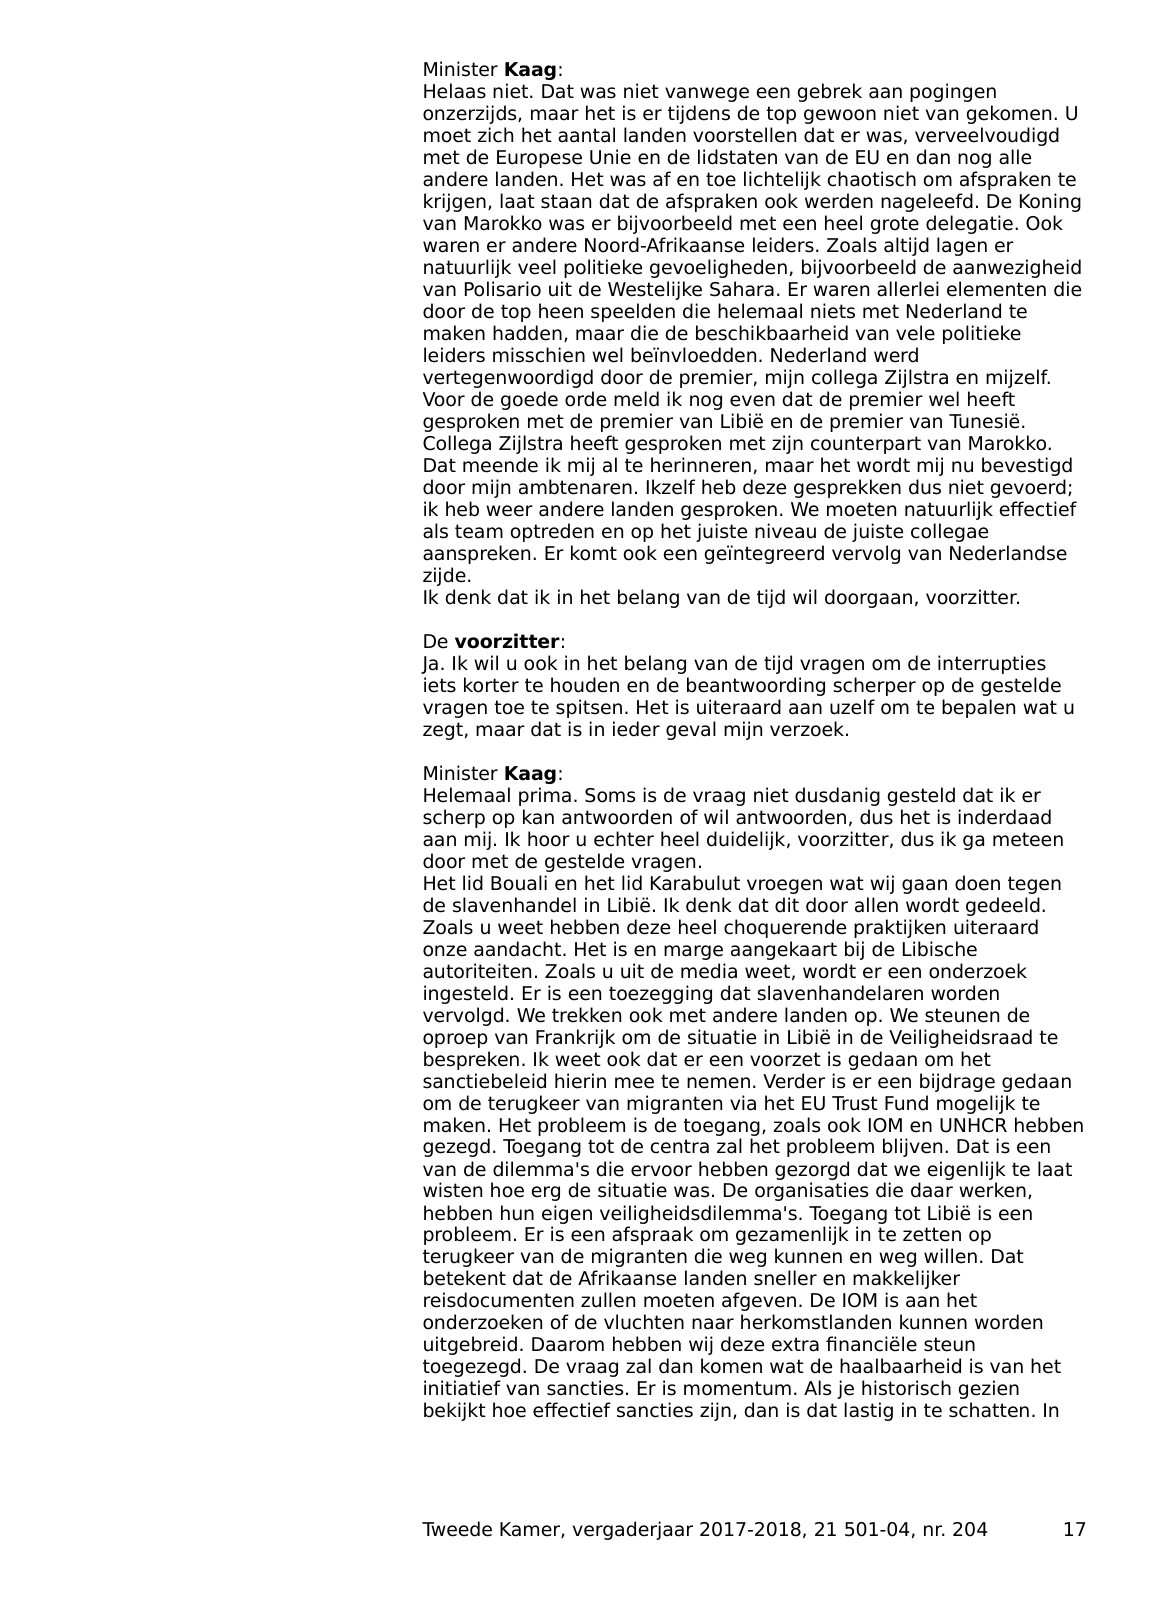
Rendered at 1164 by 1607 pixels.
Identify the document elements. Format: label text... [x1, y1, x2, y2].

text Ja. Ik wil u ook in het belang van de tijd vragen om de interrupties iets korter te houden en de beantwoording scherper op de gestelde vragen toe te spitsen. Het is uiteraard aan uzelf om te bepalen wat u zegt, maar dat is in ieder geval mijn verzoek. [422, 653, 1087, 741]
text Minister Kaag: [422, 59, 1087, 81]
text Helemaal prima. Soms is de vraag niet dusdanig gesteld dat ik er scherp op kan antwoorden of wil antwoorden, dus het is inderdaad aan mij. Ik hoor u echter heel duidelijk, voorzitter, dus ik ga meteen door met de gestelde vragen. [422, 785, 1087, 873]
text Minister Kaag: [422, 763, 1087, 785]
text Ik denk dat ik in het belang van de tijd wil doorgaan, voorzitter. [422, 587, 1087, 608]
text Helaas niet. Dat was niet vanwege een gebrek aan pogingen onzerzijds, maar het is er tijdens de top gewoon niet van gekomen. U moet zich het aantal landen voorstellen dat er was, verveelvoudigd met de Europese Unie en de lidstaten van de EU en dan nog alle andere landen. Het was af en toe lichtelijk chaotisch om afspraken te krijgen, laat staan dat de afspraken ook werden nageleefd. De Koning van Marokko was er bijvoorbeeld met een heel grote delegatie. Ook waren er andere Noord-Afrikaanse leiders. Zoals altijd lagen er natuurlijk veel politieke gevoeligheden, bijvoorbeeld de aanwezigheid van Polisario uit de Westelijke Sahara. Er waren allerlei elementen die door de top heen speelden die helemaal niets met Nederland te maken hadden, maar die de beschikbaarheid van vele politieke leiders misschien wel beïnvloedden. Nederland werd vertegenwoordigd door de premier, mijn collega Zijlstra en mijzelf. Voor de goede orde meld ik nog even dat de premier wel heeft gesproken met de premier van Libië en de premier van Tunesië. Collega Zijlstra heeft gesproken met zijn counterpart van Marokko. Dat meende ik mij al te herinneren, maar het wordt mij nu bevestigd door mijn ambtenaren. Ikzelf heb deze gesprekken dus niet gevoerd; ik heb weer andere landen gesproken. We moeten natuurlijk effectief als team optreden en op het juiste niveau de juiste collegae aanspreken. Er komt ook een geïntegreerd vervolg van Nederlandse zijde. [422, 81, 1087, 587]
text Het lid Bouali en het lid Karabulut vroegen wat wij gaan doen tegen de slavenhandel in Libië. Ik denk dat dit door allen wordt gedeeld. Zoals u weet hebben deze heel choquerende praktijken uiteraard onze aandacht. Het is en marge aangekaart bij de Libische autoriteiten. Zoals u uit de media weet, wordt er een onderzoek ingesteld. Er is een toezegging dat slavenhandelaren worden vervolgd. We trekken ook met andere landen op. We steunen de oproep van Frankrijk om de situatie in Libië in de Veiligheidsraad te bespreken. Ik weet ook dat er een voorzet is gedaan om het sanctiebeleid hierin mee te nemen. Verder is er een bijdrage gedaan om de terugkeer van migranten via het EU Trust Fund mogelijk te maken. Het probleem is de toegang, zoals ook IOM en UNHCR hebben gezegd. Toegang tot de centra zal het probleem blijven. Dat is een van de dilemma's die ervoor hebben gezorgd dat we eigenlijk te laat wisten hoe erg de situatie was. De organisaties die daar werken, hebben hun eigen veiligheidsdilemma's. Toegang tot Libië is een probleem. Er is een afspraak om gezamenlijk in te zetten op terugkeer van de migranten die weg kunnen en weg willen. Dat betekent dat de Afrikaanse landen sneller en makkelijker reisdocumenten zullen moeten afgeven. De IOM is aan het onderzoeken of de vluchten naar herkomstlanden kunnen worden uitgebreid. Daarom hebben wij deze extra financiële steun toegezegd. De vraag zal dan komen wat de haalbaarheid is van het initiatief van sancties. Er is momentum. Als je historisch gezien bekijkt hoe effectief sancties zijn, dan is dat lastig in te schatten. In [422, 873, 1087, 1422]
text De voorzitter: [422, 631, 1087, 653]
